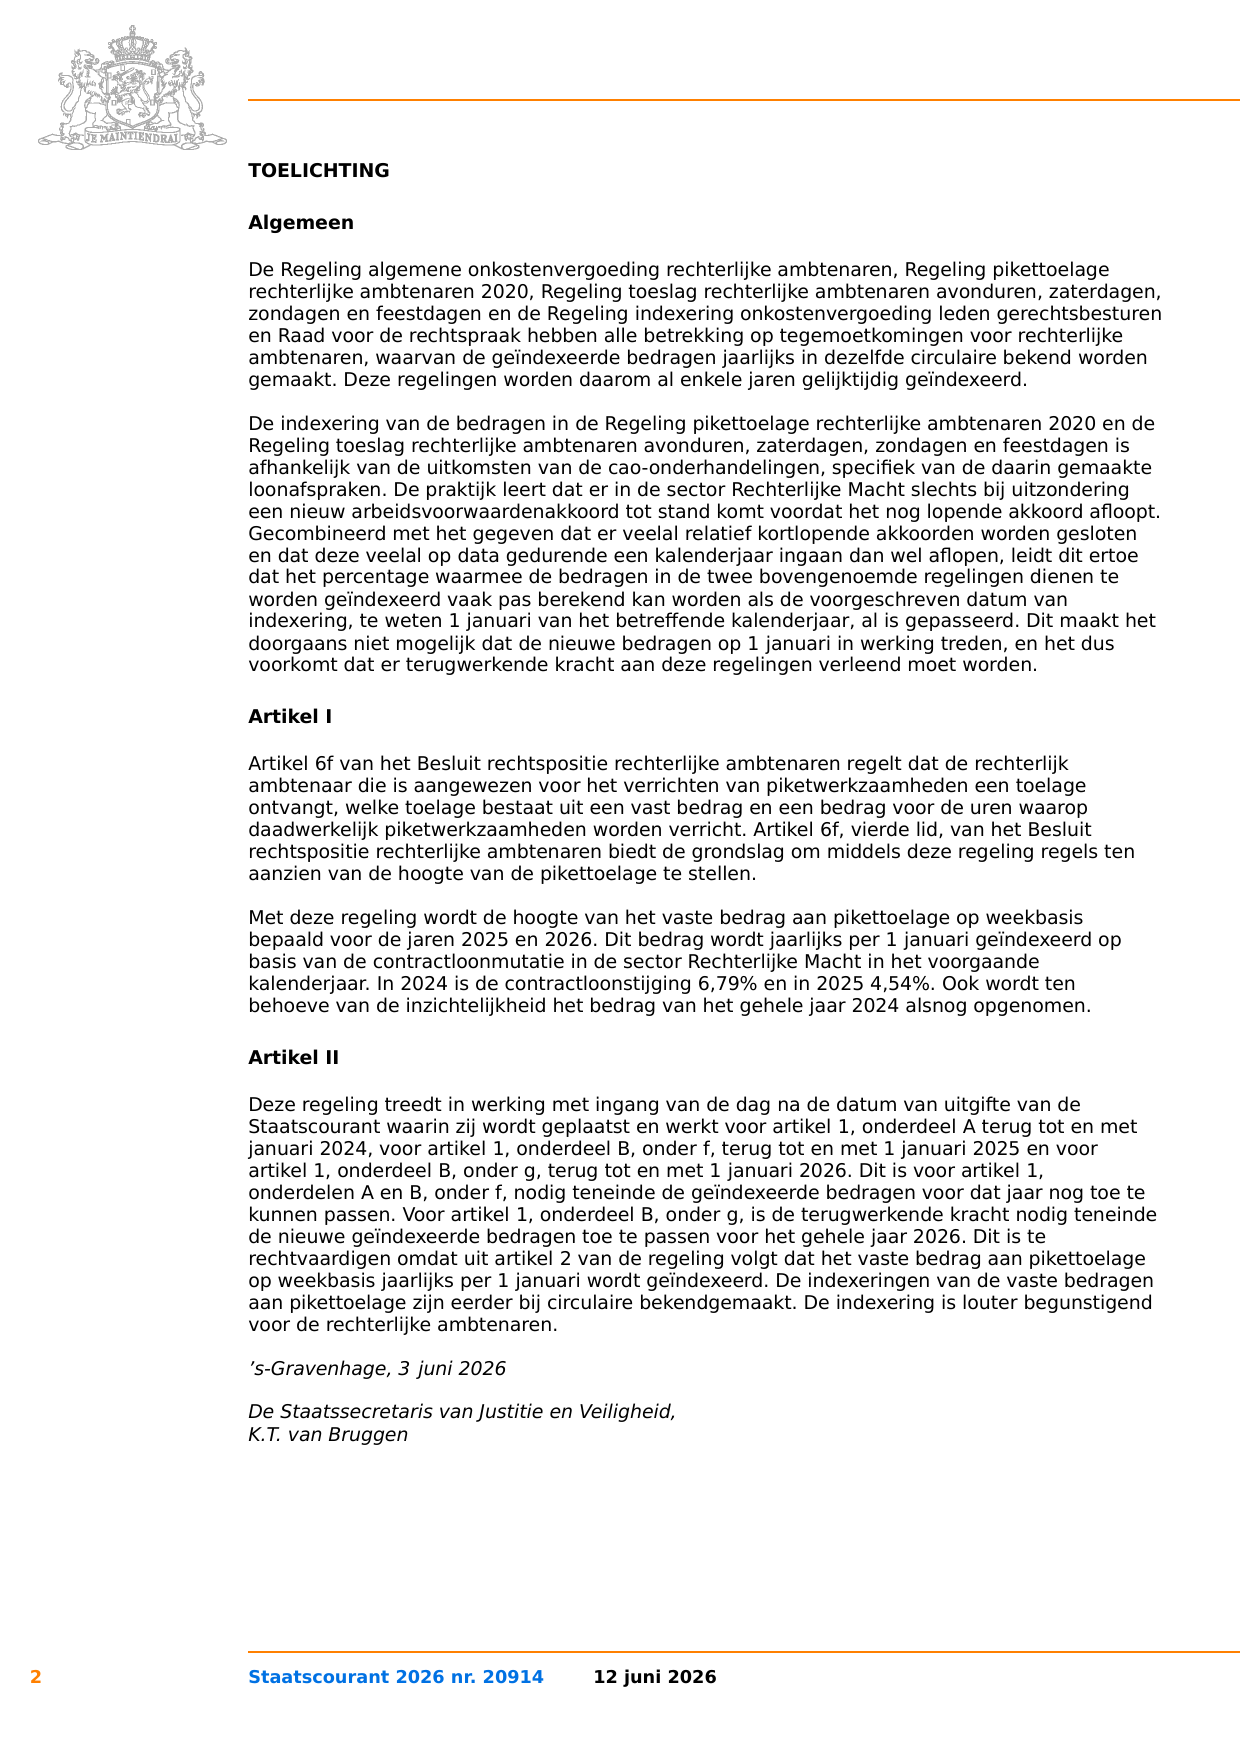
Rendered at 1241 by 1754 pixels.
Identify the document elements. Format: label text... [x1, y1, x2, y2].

subtitle Algemeen [248, 212, 1163, 234]
subtitle TOELICHTING [248, 160, 1163, 182]
text Artikel 6f van het Besluit rechtspositie rechterlijke ambtenaren regelt dat de rechterlijk ambtenaar die is aangewezen voor het verrichten van piketwerkzaamheden een toelage ontvangt, welke toelage bestaat uit een vast bedrag en een bedrag voor de uren waarop daadwerkelijk piketwerkzaamheden worden verricht. Artikel 6f, vierde lid, van het Besluit rechtspositie rechterlijke ambtenaren biedt de grondslag om middels deze regeling regels ten aanzien van de hoogte van de pikettoelage te stellen. [248, 753, 1163, 885]
text Deze regeling treedt in werking met ingang van de dag na de datum van uitgifte van de Staatscourant waarin zij wordt geplaatst en werkt voor artikel 1, onderdeel A terug tot en met januari 2024, voor artikel 1, onderdeel B, onder f, terug tot en met 1 januari 2025 en voor artikel 1, onderdeel B, onder g, terug tot en met 1 januari 2026. Dit is voor artikel 1, onderdelen A en B, onder f, nodig teneinde de geïndexeerde bedragen voor dat jaar nog toe te kunnen passen. Voor artikel 1, onderdeel B, onder g, is de terugwerkende kracht nodig teneinde de nieuwe geïndexeerde bedragen toe te passen voor het gehele jaar 2026. Dit is te rechtvaardigen omdat uit artikel 2 van de regeling volgt dat het vaste bedrag aan pikettoelage op weekbasis jaarlijks per 1 januari wordt geïndexeerd. De indexeringen van de vaste bedragen aan pikettoelage zijn eerder bij circulaire bekendgemaakt. De indexering is louter begunstigend voor de rechterlijke ambtenaren. [248, 1094, 1163, 1336]
text Met deze regeling wordt de hoogte van het vaste bedrag aan pikettoelage op weekbasis bepaald voor de jaren 2025 en 2026. Dit bedrag wordt jaarlijks per 1 januari geïndexeerd op basis van de contractloonmutatie in de sector Rechterlijke Macht in het voorgaande kalenderjaar. In 2024 is de contractloonstijging 6,79% en in 2025 4,54%. Ook wordt ten behoeve van de inzichtelijkheid het bedrag van het gehele jaar 2024 alsnog opgenomen. [248, 907, 1163, 1017]
text De Staatssecretaris van Justitie en Veiligheid, K.T. van Bruggen [248, 1401, 1163, 1445]
text De indexering van de bedragen in de Regeling pikettoelage rechterlijke ambtenaren 2020 en de Regeling toeslag rechterlijke ambtenaren avonduren, zaterdagen, zondagen en feestdagen is afhankelijk van de uitkomsten van de cao-onderhandelingen, specifiek van de daarin gemaakte loonafspraken. De praktijk leert dat er in de sector Rechterlijke Macht slechts bij uitzondering een nieuw arbeidsvoorwaardenakkoord tot stand komt voordat het nog lopende akkoord afloopt. Gecombineerd met het gegeven dat er veelal relatief kortlopende akkoorden worden gesloten en dat deze veelal op data gedurende een kalenderjaar ingaan dan wel aflopen, leidt dit ertoe dat het percentage waarmee de bedragen in de twee bovengenoemde regelingen dienen te worden geïndexeerd vaak pas berekend kan worden als de voorgeschreven datum van indexering, te weten 1 januari van het betreffende kalenderjaar, al is gepasseerd. Dit maakt het doorgaans niet mogelijk dat de nieuwe bedragen op 1 januari in werking treden, en het dus voorkomt dat er terugwerkende kracht aan deze regelingen verleend moet worden. [248, 413, 1163, 676]
text De Regeling algemene onkostenvergoeding rechterlijke ambtenaren, Regeling pikettoelage rechterlijke ambtenaren 2020, Regeling toeslag rechterlijke ambtenaren avonduren, zaterdagen, zondagen en feestdagen en de Regeling indexering onkostenvergoeding leden gerechtsbesturen en Raad voor de rechtspraak hebben alle betrekking op tegemoetkomingen voor rechterlijke ambtenaren, waarvan de geïndexeerde bedragen jaarlijks in dezelfde circulaire bekend worden gemaakt. Deze regelingen worden daarom al enkele jaren gelijktijdig geïndexeerd. [248, 259, 1163, 391]
subtitle Artikel I [248, 706, 1163, 728]
picture [38, 25, 227, 150]
subtitle Artikel II [248, 1047, 1163, 1069]
text ’s-Gravenhage, 3 juni 2026 [248, 1358, 1163, 1379]
